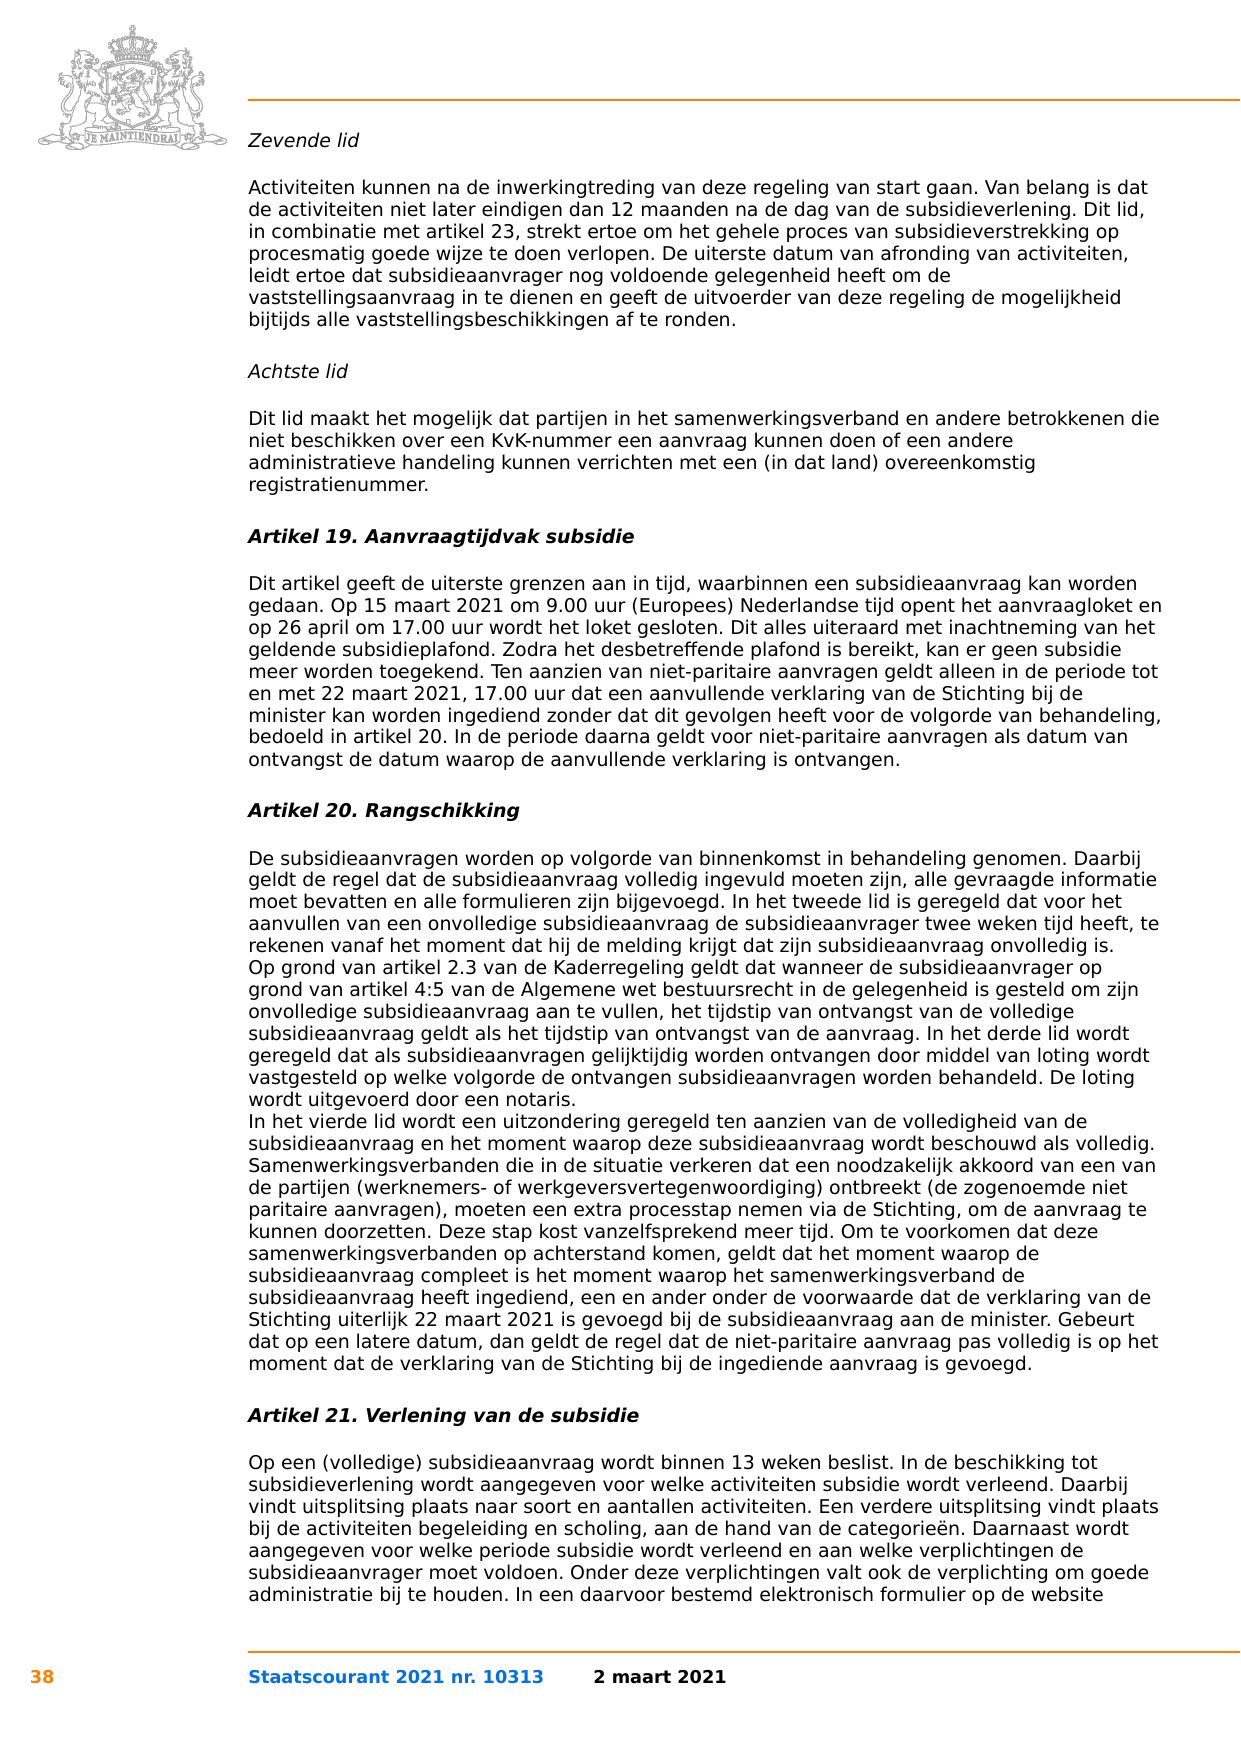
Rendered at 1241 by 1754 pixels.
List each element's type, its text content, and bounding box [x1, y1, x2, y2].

subtitle Zevende lid [248, 130, 1163, 152]
text Op een (volledige) subsidieaanvraag wordt binnen 13 weken beslist. In de beschikking tot subsidieverlening wordt aangegeven voor welke activiteiten subsidie wordt verleend. Daarbij vindt uitsplitsing plaats naar soort en aantallen activiteiten. Een verdere uitsplitsing vindt plaats bij de activiteiten begeleiding en scholing, aan de hand van de categorieën. Daarnaast wordt aangegeven voor welke periode subsidie wordt verleend en aan welke verplichtingen de subsidieaanvrager moet voldoen. Onder deze verplichtingen valt ook de verplichting om goede administratie bij te houden. In een daarvoor bestemd elektronisch formulier op de website [248, 1452, 1163, 1606]
text Activiteiten kunnen na de inwerkingtreding van deze regeling van start gaan. Van belang is dat de activiteiten niet later eindigen dan 12 maanden na de dag van de subsidieverlening. Dit lid, in combinatie met artikel 23, strekt ertoe om het gehele proces van subsidieverstrekking op procesmatig goede wijze te doen verlopen. De uiterste datum van afronding van activiteiten, leidt ertoe dat subsidieaanvrager nog voldoende gelegenheid heeft om de vaststellingsaanvraag in te dienen en geeft de uitvoerder van deze regeling de mogelijkheid bijtijds alle vaststellingsbeschikkingen af te ronden. [248, 177, 1163, 331]
text Op grond van artikel 2.3 van de Kaderregeling geldt dat wanneer de subsidieaanvrager op grond van artikel 4:5 van de Algemene wet bestuursrecht in de gelegenheid is gesteld om zijn onvolledige subsidieaanvraag aan te vullen, het tijdstip van ontvangst van de volledige subsidieaanvraag geldt als het tijdstip van ontvangst van de aanvraag. In het derde lid wordt geregeld dat als subsidieaanvragen gelijktijdig worden ontvangen door middel van loting wordt vastgesteld op welke volgorde de ontvangen subsidieaanvragen worden behandeld. De loting wordt uitgevoerd door een notaris. [248, 957, 1163, 1111]
text In het vierde lid wordt een uitzondering geregeld ten aanzien van de volledigheid van de subsidieaanvraag en het moment waarop deze subsidieaanvraag wordt beschouwd als volledig. [248, 1111, 1163, 1155]
subtitle Artikel 21. Verlening van de subsidie [248, 1405, 1163, 1427]
text Dit lid maakt het mogelijk dat partijen in het samenwerkingsverband en andere betrokkenen die niet beschikken over een KvK-nummer een aanvraag kunnen doen of een andere administratieve handeling kunnen verrichten met een (in dat land) overeenkomstig registratienummer. [248, 408, 1163, 496]
picture [38, 25, 227, 150]
text Samenwerkingsverbanden die in de situatie verkeren dat een noodzakelijk akkoord van een van de partijen (werknemers- of werkgeversvertegenwoordiging) ontbreekt (de zogenoemde niet paritaire aanvragen), moeten een extra processtap nemen via de Stichting, om de aanvraag te kunnen doorzetten. Deze stap kost vanzelfsprekend meer tijd. Om te voorkomen dat deze samenwerkingsverbanden op achterstand komen, geldt dat het moment waarop de subsidieaanvraag compleet is het moment waarop het samenwerkingsverband de subsidieaanvraag heeft ingediend, een en ander onder de voorwaarde dat de verklaring van de Stichting uiterlijk 22 maart 2021 is gevoegd bij de subsidieaanvraag aan de minister. Gebeurt dat op een latere datum, dan geldt de regel dat de niet-paritaire aanvraag pas volledig is op het moment dat de verklaring van de Stichting bij de ingediende aanvraag is gevoegd. [248, 1155, 1163, 1375]
text De subsidieaanvragen worden op volgorde van binnenkomst in behandeling genomen. Daarbij geldt de regel dat de subsidieaanvraag volledig ingevuld moeten zijn, alle gevraagde informatie moet bevatten en alle formulieren zijn bijgevoegd. In het tweede lid is geregeld dat voor het aanvullen van een onvolledige subsidieaanvraag de subsidieaanvrager twee weken tijd heeft, te rekenen vanaf het moment dat hij de melding krijgt dat zijn subsidieaanvraag onvolledig is. [248, 847, 1163, 957]
subtitle Achtste lid [248, 361, 1163, 383]
subtitle Artikel 19. Aanvraagtijdvak subsidie [248, 526, 1163, 548]
text Dit artikel geeft de uiterste grenzen aan in tijd, waarbinnen een subsidieaanvraag kan worden gedaan. Op 15 maart 2021 om 9.00 uur (Europees) Nederlandse tijd opent het aanvraagloket en op 26 april om 17.00 uur wordt het loket gesloten. Dit alles uiteraard met inachtneming van het geldende subsidieplafond. Zodra het desbetreffende plafond is bereikt, kan er geen subsidie meer worden toegekend. Ten aanzien van niet-paritaire aanvragen geldt alleen in de periode tot en met 22 maart 2021, 17.00 uur dat een aanvullende verklaring van de Stichting bij de minister kan worden ingediend zonder dat dit gevolgen heeft voor de volgorde van behandeling, bedoeld in artikel 20. In de periode daarna geldt voor niet-paritaire aanvragen als datum van ontvangst de datum waarop de aanvullende verklaring is ontvangen. [248, 573, 1163, 770]
subtitle Artikel 20. Rangschikking [248, 800, 1163, 822]
